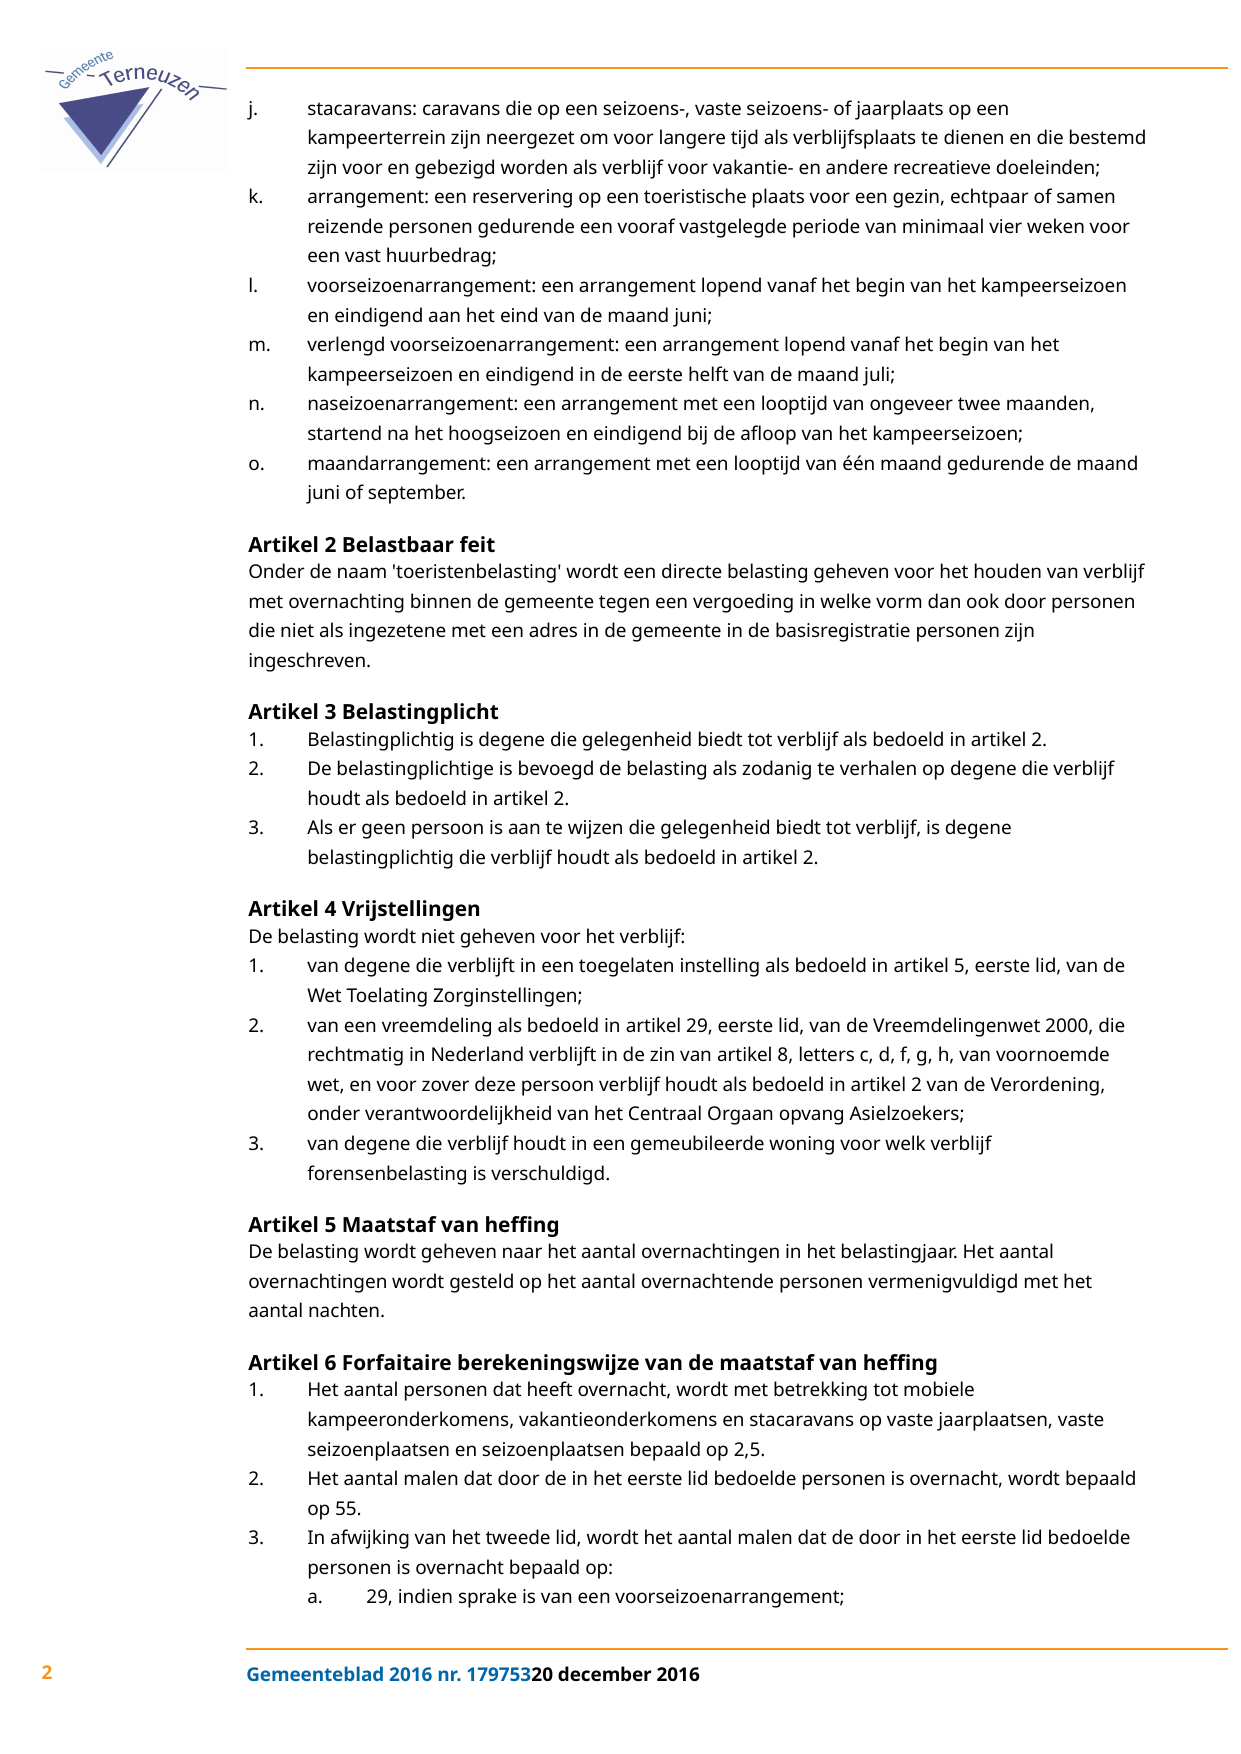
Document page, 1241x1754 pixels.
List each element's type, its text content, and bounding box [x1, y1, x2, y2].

list van een vreemdeling als bedoeld in artikel 29, eerste lid, van de Vreemdelingenwet 2000, die rechtmatig in Nederland verblijft in de zin van artikel 8, letters c, d, f, g, h, van voornoemde wet, en voor zover deze persoon verblijf houdt als bedoeld in artikel 2 van de Verordening, onder verantwoordelijkheid van het Centraal Orgaan opvang Asielzoekers; [248, 1012, 1152, 1126]
text Onder de naam 'toeristenbelasting' wordt een directe belasting geheven voor het houden van verblijf met overnachting binnen de gemeente tegen een vergoeding in welke vorm dan ook door personen die niet als ingezetene met een adres in de gemeente in de basisregistratie personen zijn ingeschreven. [248, 558, 1152, 673]
list Belastingplichtig is degene die gelegenheid biedt tot verblijf als bedoeld in artikel 2. [248, 726, 1152, 752]
list Het aantal malen dat door de in het eerste lid bedoelde personen is overnacht, wordt bepaald op 55. [248, 1465, 1152, 1521]
text Artikel 3 Belastingplicht [248, 697, 1152, 726]
list van degene die verblijf houdt in een gemeubileerde woning voor welk verblijf forensenbelasting is verschuldigd. [248, 1130, 1152, 1185]
list van degene die verblijft in een toegelaten instelling als bedoeld in artikel 5, eerste lid, van de Wet Toelating Zorginstellingen; [248, 953, 1152, 1008]
picture [41, 47, 231, 172]
text Artikel 4 Vrijstellingen [248, 894, 1152, 923]
text De belasting wordt geheven naar het aantal overnachtingen in het belastingjaar. Het aantal overnachtingen wordt gesteld op het aantal overnachtende personen vermenigvuldigd met het aantal nachten. [248, 1238, 1152, 1323]
list naseizoenarrangement: een arrangement met een looptijd van ongeveer twee maanden, startend na het hoogseizoen en eindigend bij de afloop van het kampeerseizoen; [248, 391, 1152, 446]
list arrangement: een reservering op een toeristische plaats voor een gezin, echtpaar of samen reizende personen gedurende een vooraf vastgelegde periode van minimaal vier weken voor een vast huurbedrag; [248, 183, 1152, 268]
list voorseizoenarrangement: een arrangement lopend vanaf het begin van het kampeerseizoen en eindigend aan het eind van de maand juni; [248, 272, 1152, 328]
list maandarrangement: een arrangement met een looptijd van één maand gedurende de maand juni of september. [248, 450, 1152, 505]
text Artikel 2 Belastbaar feit [248, 530, 1152, 558]
list In afwijking van het tweede lid, wordt het aantal malen dat de door in het eerste lid bedoelde personen is overnacht bepaald op: [248, 1524, 1152, 1580]
list verlengd voorseizoenarrangement: een arrangement lopend vanaf het begin van het kampeerseizoen en eindigend in de eerste helft van de maand juli; [248, 331, 1152, 387]
list De belastingplichtige is bevoegd de belasting als zodanig te verhalen op degene die verblijf houdt als bedoeld in artikel 2. [248, 755, 1152, 811]
list 29, indien sprake is van een voorseizoenarrangement; [307, 1584, 1152, 1609]
text Artikel 6 Forfaitaire berekeningswijze van de maatstaf van heffing [248, 1348, 1152, 1377]
text Artikel 5 Maatstaf van heffing [248, 1210, 1152, 1238]
text De belasting wordt niet geheven voor het verblijf: [248, 923, 1152, 949]
list stacaravans: caravans die op een seizoens-, vaste seizoens- of jaarplaats op een kampeerterrein zijn neergezet om voor langere tijd als verblijfsplaats te dienen en die bestemd zijn voor en gebezigd worden als verblijf voor vakantie- en andere recreatieve doeleinden; [248, 95, 1152, 180]
list Als er geen persoon is aan te wijzen die gelegenheid biedt tot verblijf, is degene belastingplichtig die verblijf houdt als bedoeld in artikel 2. [248, 814, 1152, 870]
list Het aantal personen dat heeft overnacht, wordt met betrekking tot mobiele kampeeronderkomens, vakantieonderkomens en stacaravans op vaste jaarplaatsen, vaste seizoenplaatsen en seizoenplaatsen bepaald op 2,5. [248, 1377, 1152, 1461]
